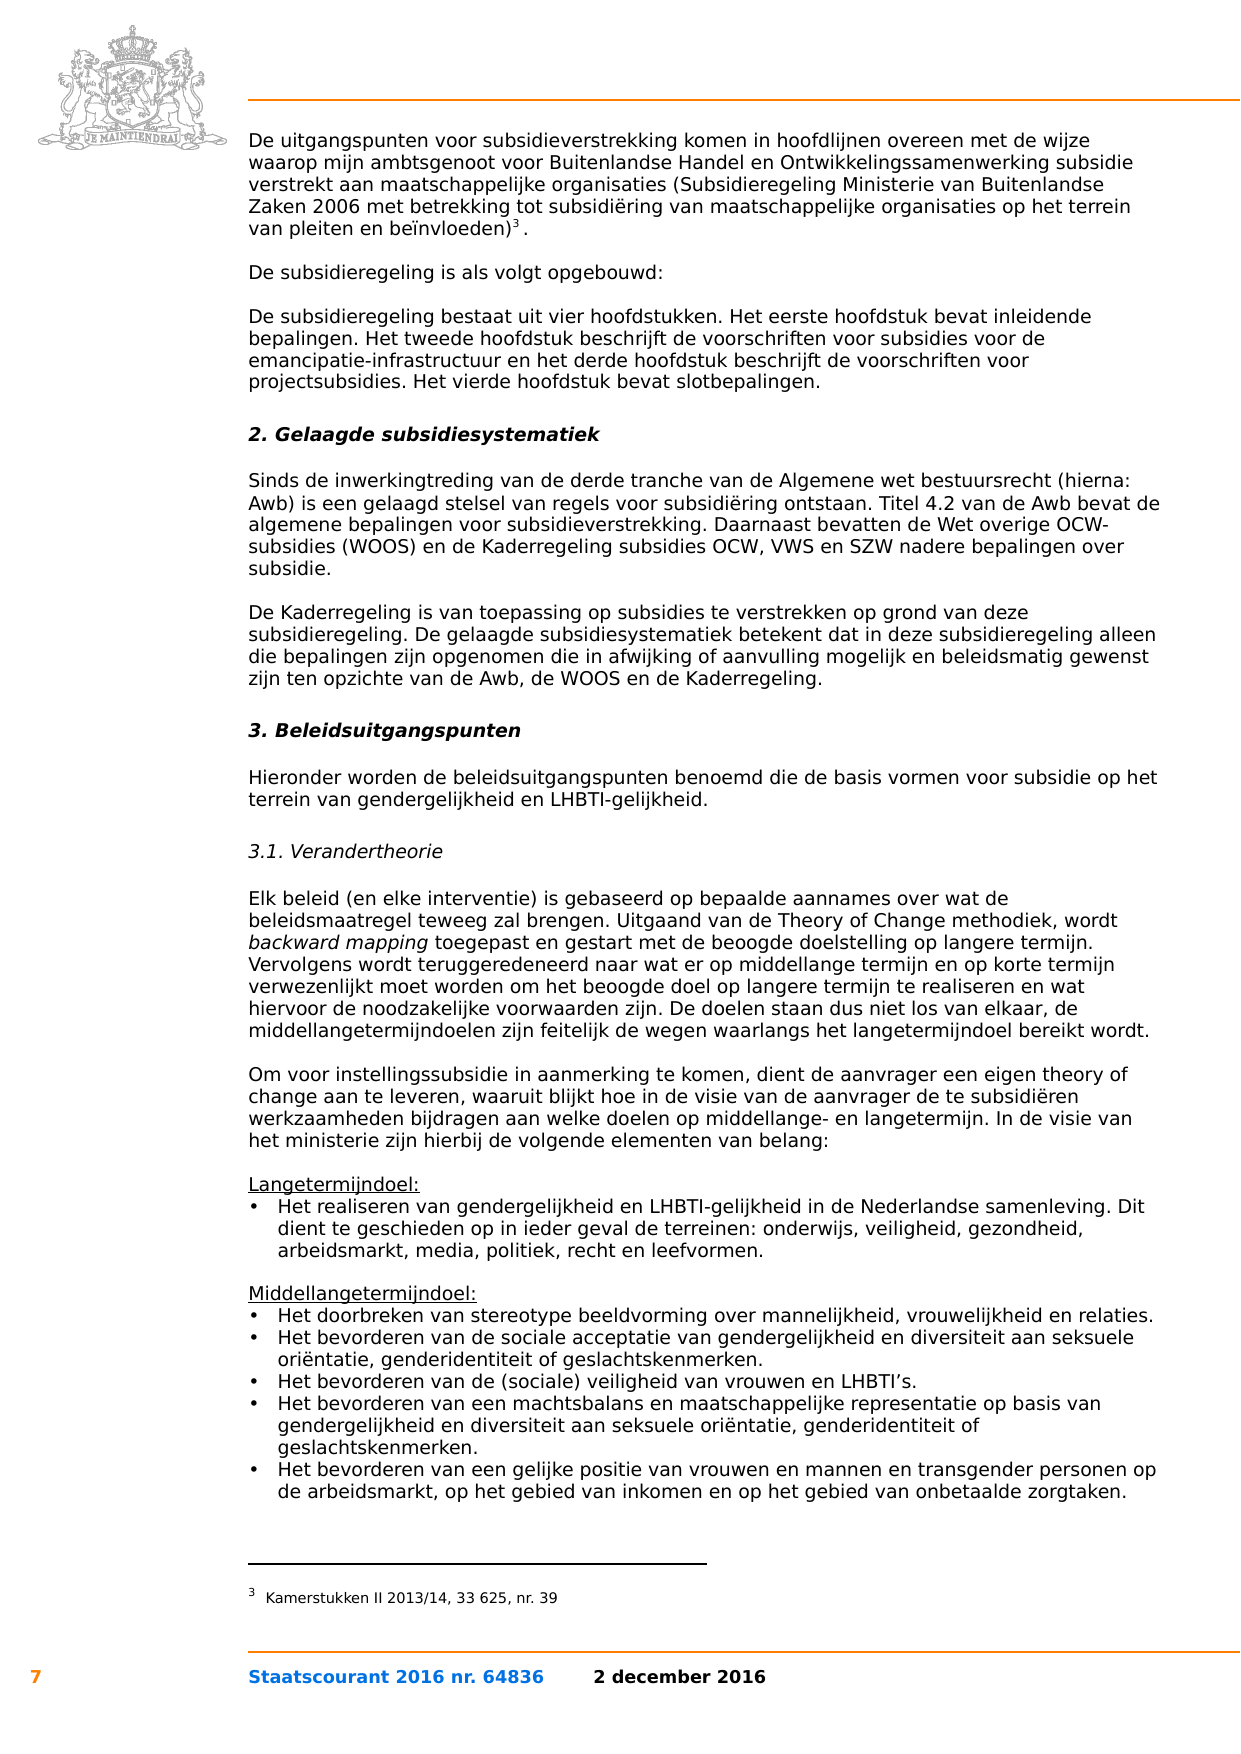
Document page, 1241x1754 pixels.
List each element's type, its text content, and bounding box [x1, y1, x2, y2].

picture [38, 25, 227, 150]
text Middellangetermijndoel: [248, 1283, 1163, 1305]
text • Het realiseren van gendergelijkheid en LHBTI-gelijkheid in de Nederlandse samenleving. Dit dient te geschieden op in ieder geval de terreinen: onderwijs, veiligheid, gezondheid, arbeidsmarkt, media, politiek, recht en leefvormen. [248, 1196, 1163, 1261]
text Hieronder worden de beleidsuitgangspunten benoemd die de basis vormen voor subsidie op het terrein van gendergelijkheid en LHBTI-gelijkheid. [248, 767, 1163, 811]
text Langetermijndoel: [248, 1173, 1163, 1196]
subtitle 3.1. Verandertheorie [248, 841, 1163, 863]
text • Het bevorderen van een machtsbalans en maatschappelijke representatie op basis van gendergelijkheid en diversiteit aan seksuele oriëntatie, genderidentiteit of geslachtskenmerken. [248, 1393, 1163, 1459]
text Elk beleid (en elke interventie) is gebaseerd op bepaalde aannames over wat de beleidsmaatregel teweeg zal brengen. Uitgaand van de Theory of Change methodiek, wordt backward mapping toegepast en gestart met de beoogde doelstelling op langere termijn. Vervolgens wordt teruggeredeneerd naar wat er op middellange termijn en op korte termijn verwezenlijkt moet worden om het beoogde doel op langere termijn te realiseren en wat hiervoor de noodzakelijke voorwaarden zijn. De doelen staan dus niet los van elkaar, de middellangetermijndoelen zijn feitelijk de wegen waarlangs het langetermijndoel bereikt wordt. [248, 888, 1163, 1042]
text • Het bevorderen van een gelijke positie van vrouwen en mannen en transgender personen op de arbeidsmarkt, op het gebied van inkomen en op het gebied van onbetaalde zorgtaken. [248, 1459, 1163, 1503]
text • Het doorbreken van stereotype beeldvorming over mannelijkheid, vrouwelijkheid en relaties. [248, 1305, 1163, 1327]
text De subsidieregeling is als volgt opgebouwd: [248, 262, 1163, 284]
subtitle 3. Beleidsuitgangspunten [248, 720, 1163, 742]
text • Het bevorderen van de (sociale) veiligheid van vrouwen en LHBTI’s. [248, 1371, 1163, 1393]
subtitle 2. Gelaagde subsidiesystematiek [248, 423, 1163, 445]
text De Kaderregeling is van toepassing op subsidies te verstrekken op grond van deze subsidieregeling. De gelaagde subsidiesystematiek betekent dat in deze subsidieregeling alleen die bepalingen zijn opgenomen die in afwijking of aanvulling mogelijk en beleidsmatig gewenst zijn ten opzichte van de Awb, de WOOS en de Kaderregeling. [248, 602, 1163, 690]
text Om voor instellingssubsidie in aanmerking te komen, dient de aanvrager een eigen theory of change aan te leveren, waaruit blijkt hoe in de visie van de aanvrager de te subsidiëren werkzaamheden bijdragen aan welke doelen op middellange- en langetermijn. In de visie van het ministerie zijn hierbij de volgende elementen van belang: [248, 1064, 1163, 1152]
text Kamerstukken II 2013/14, 33 625, nr. 39 [248, 1586, 1163, 1608]
text De uitgangspunten voor subsidieverstrekking komen in hoofdlijnen overeen met de wijze waarop mijn ambtsgenoot voor Buitenlandse Handel en Ontwikkelingssamenwerking subsidie verstrekt aan maatschappelijke organisaties (Subsidieregeling Ministerie van Buitenlandse Zaken 2006 met betrekking tot subsidiëring van maatschappelijke organisaties op het terrein van pleiten en beïnvloeden). [248, 130, 1163, 240]
text De subsidieregeling bestaat uit vier hoofdstukken. Het eerste hoofdstuk bevat inleidende bepalingen. Het tweede hoofdstuk beschrijft de voorschriften voor subsidies voor de emancipatie-infrastructuur en het derde hoofdstuk beschrijft de voorschriften voor projectsubsidies. Het vierde hoofdstuk bevat slotbepalingen. [248, 306, 1163, 393]
text Sinds de inwerkingtreding van de derde tranche van de Algemene wet bestuursrecht (hierna: Awb) is een gelaagd stelsel van regels voor subsidiëring ontstaan. Titel 4.2 van de Awb bevat de algemene bepalingen voor subsidieverstrekking. Daarnaast bevatten de Wet overige OCW-subsidies (WOOS) en de Kaderregeling subsidies OCW, VWS en SZW nadere bepalingen over subsidie. [248, 470, 1163, 580]
text • Het bevorderen van de sociale acceptatie van gendergelijkheid en diversiteit aan seksuele oriëntatie, genderidentiteit of geslachtskenmerken. [248, 1327, 1163, 1371]
